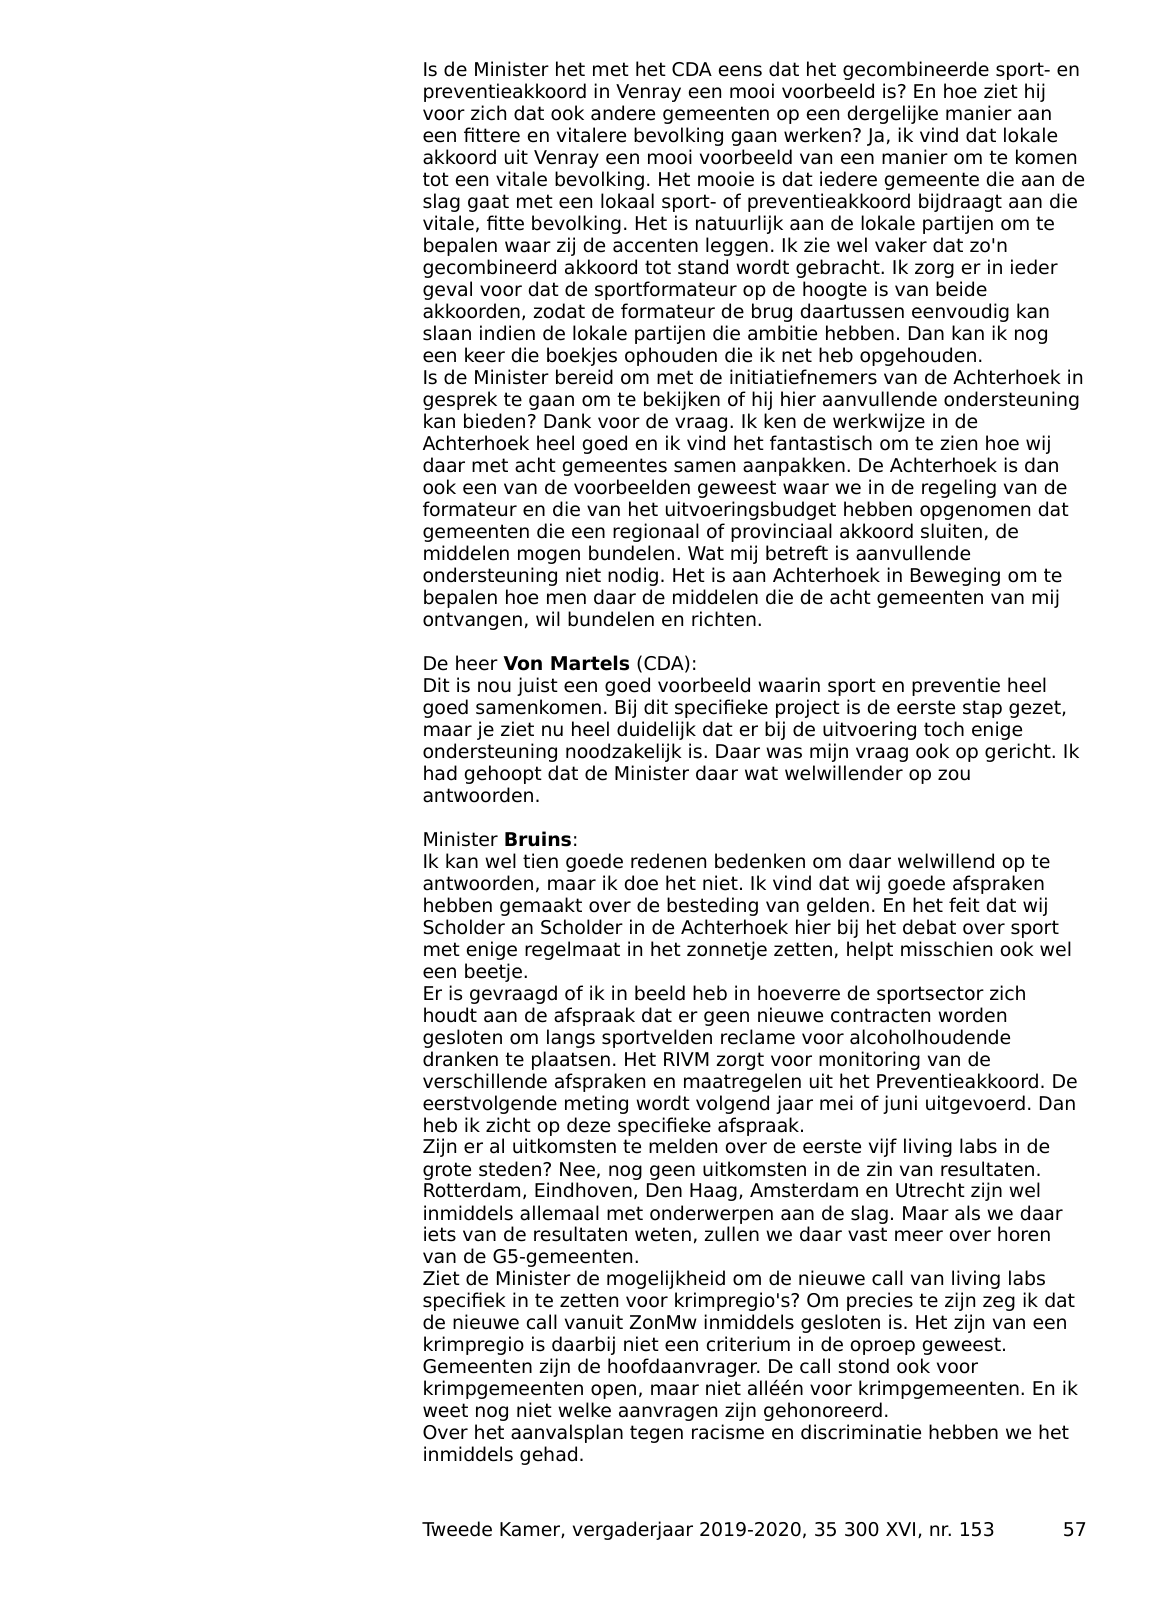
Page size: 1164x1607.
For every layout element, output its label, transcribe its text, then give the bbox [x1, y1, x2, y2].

text Over het aanvalsplan tegen racisme en discriminatie hebben we het inmiddels gehad. [422, 1422, 1087, 1466]
text Er is gevraagd of ik in beeld heb in hoeverre de sportsector zich houdt aan de afspraak dat er geen nieuwe contracten worden gesloten om langs sportvelden reclame voor alcoholhoudende dranken te plaatsen. Het RIVM zorgt voor monitoring van de verschillende afspraken en maatregelen uit het Preventieakkoord. De eerstvolgende meting wordt volgend jaar mei of juni uitgevoerd. Dan heb ik zicht op deze specifieke afspraak. [422, 983, 1087, 1136]
text Ik kan wel tien goede redenen bedenken om daar welwillend op te antwoorden, maar ik doe het niet. Ik vind dat wij goede afspraken hebben gemaakt over de besteding van gelden. En het feit dat wij Scholder an Scholder in de Achterhoek hier bij het debat over sport met enige regelmaat in het zonnetje zetten, helpt misschien ook wel een beetje. [422, 851, 1087, 983]
text Minister Bruins: [422, 829, 1087, 851]
text Dit is nou juist een goed voorbeeld waarin sport en preventie heel goed samenkomen. Bij dit specifieke project is de eerste stap gezet, maar je ziet nu heel duidelijk dat er bij de uitvoering toch enige ondersteuning noodzakelijk is. Daar was mijn vraag ook op gericht. Ik had gehoopt dat de Minister daar wat welwillender op zou antwoorden. [422, 675, 1087, 807]
text De heer Von Martels (CDA): [422, 653, 1087, 675]
text Is de Minister het met het CDA eens dat het gecombineerde sport- en preventieakkoord in Venray een mooi voorbeeld is? En hoe ziet hij voor zich dat ook andere gemeenten op een dergelijke manier aan een fittere en vitalere bevolking gaan werken? Ja, ik vind dat lokale akkoord uit Venray een mooi voorbeeld van een manier om te komen tot een vitale bevolking. Het mooie is dat iedere gemeente die aan de slag gaat met een lokaal sport- of preventieakkoord bijdraagt aan die vitale, fitte bevolking. Het is natuurlijk aan de lokale partijen om te bepalen waar zij de accenten leggen. Ik zie wel vaker dat zo'n gecombineerd akkoord tot stand wordt gebracht. Ik zorg er in ieder geval voor dat de sportformateur op de hoogte is van beide akkoorden, zodat de formateur de brug daartussen eenvoudig kan slaan indien de lokale partijen die ambitie hebben. Dan kan ik nog een keer die boekjes ophouden die ik net heb opgehouden. [422, 59, 1087, 367]
text Zijn er al uitkomsten te melden over de eerste vijf living labs in de grote steden? Nee, nog geen uitkomsten in de zin van resultaten. Rotterdam, Eindhoven, Den Haag, Amsterdam en Utrecht zijn wel inmiddels allemaal met onderwerpen aan de slag. Maar als we daar iets van de resultaten weten, zullen we daar vast meer over horen van de G5-gemeenten. [422, 1136, 1087, 1268]
text Is de Minister bereid om met de initiatiefnemers van de Achterhoek in gesprek te gaan om te bekijken of hij hier aanvullende ondersteuning kan bieden? Dank voor de vraag. Ik ken de werkwijze in de Achterhoek heel goed en ik vind het fantastisch om te zien hoe wij daar met acht gemeentes samen aanpakken. De Achterhoek is dan ook een van de voorbeelden geweest waar we in de regeling van de formateur en die van het uitvoeringsbudget hebben opgenomen dat gemeenten die een regionaal of provinciaal akkoord sluiten, de middelen mogen bundelen. Wat mij betreft is aanvullende ondersteuning niet nodig. Het is aan Achterhoek in Beweging om te bepalen hoe men daar de middelen die de acht gemeenten van mij ontvangen, wil bundelen en richten. [422, 367, 1087, 631]
text Ziet de Minister de mogelijkheid om de nieuwe call van living labs specifiek in te zetten voor krimpregio's? Om precies te zijn zeg ik dat de nieuwe call vanuit ZonMw inmiddels gesloten is. Het zijn van een krimpregio is daarbij niet een criterium in de oproep geweest. Gemeenten zijn de hoofdaanvrager. De call stond ook voor krimpgemeenten open, maar niet alléén voor krimpgemeenten. En ik weet nog niet welke aanvragen zijn gehonoreerd. [422, 1268, 1087, 1422]
